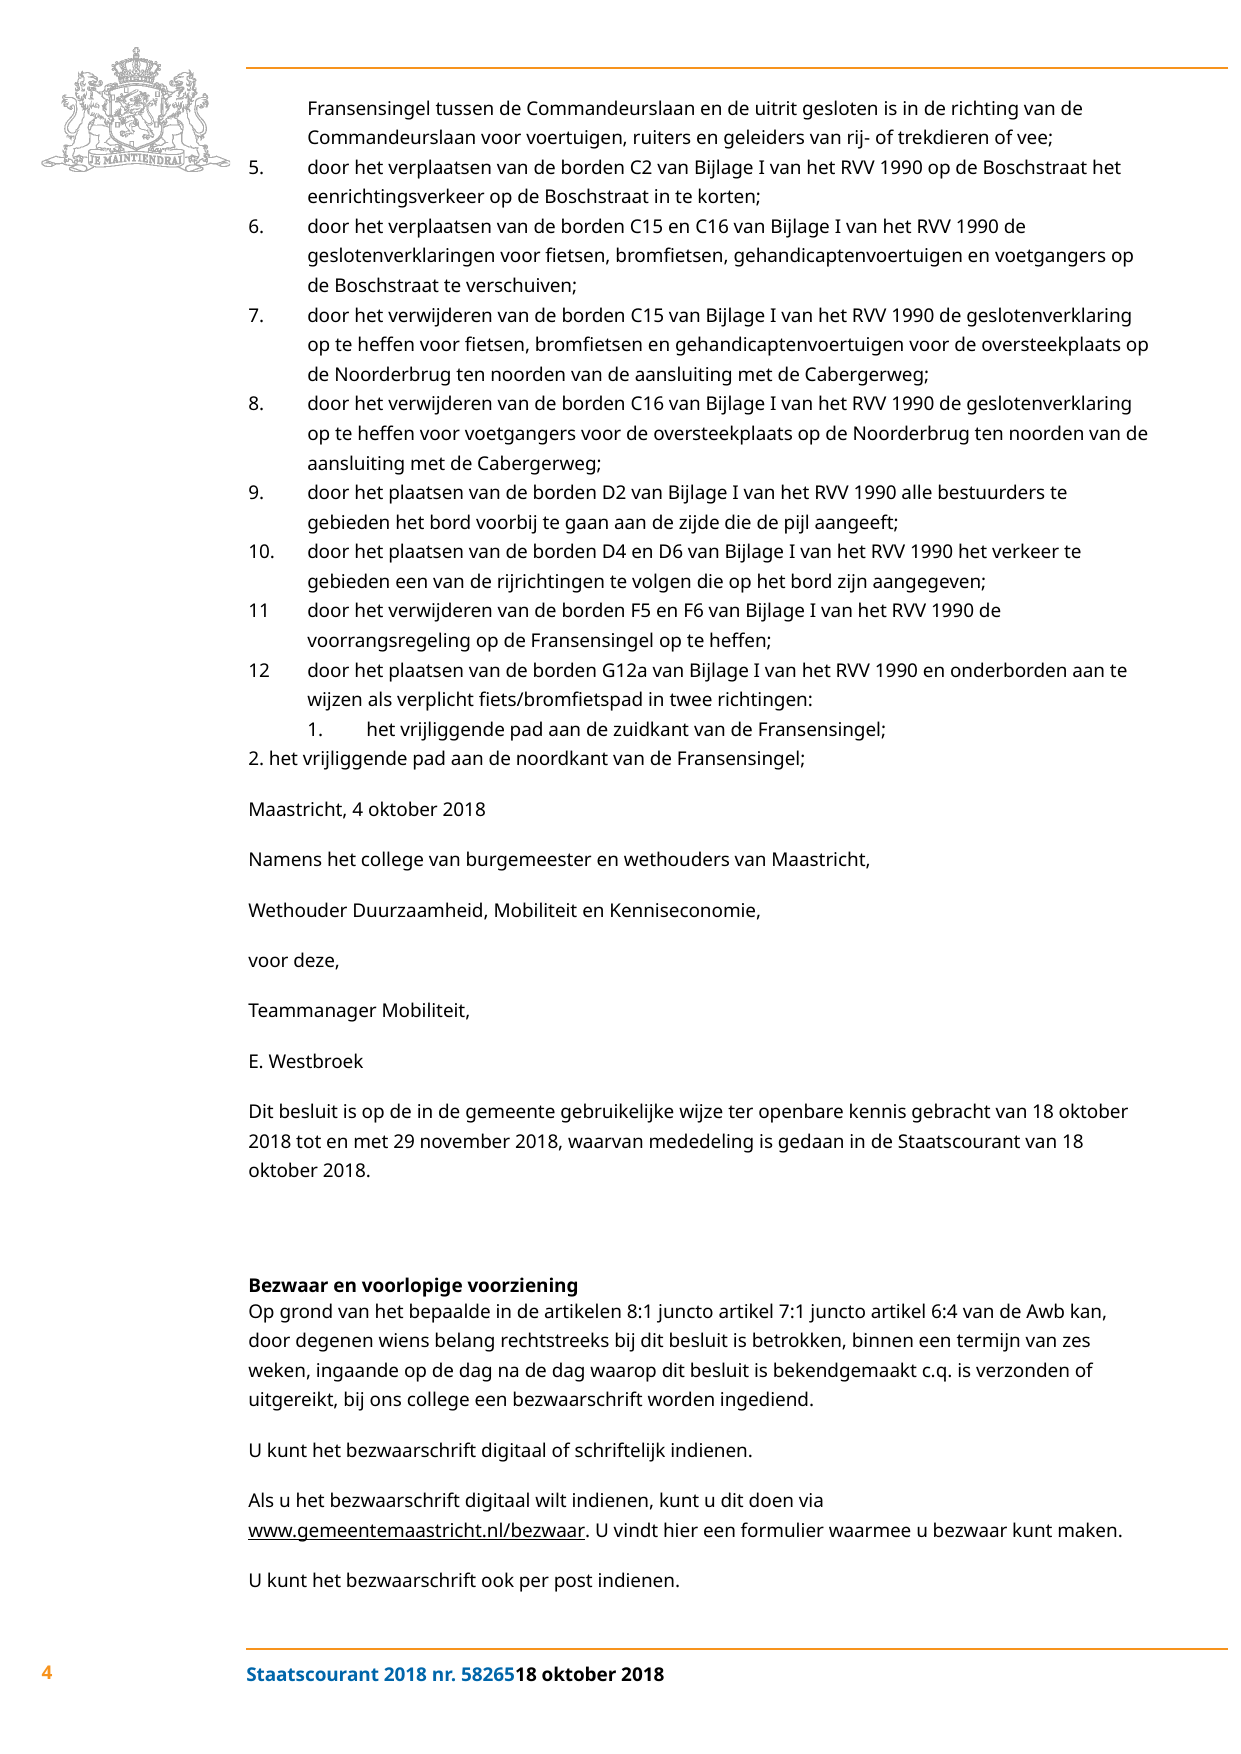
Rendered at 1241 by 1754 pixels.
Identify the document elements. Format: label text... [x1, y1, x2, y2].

list Fransensingel tussen de Commandeurslaan en de uitrit gesloten is in de richting van de Commandeurslaan voor voertuigen, ruiters en geleiders van rij- of trekdieren of vee; [248, 95, 1152, 150]
list door het plaatsen van de borden D2 van Bijlage I van het RVV 1990 alle bestuurders te gebieden het bord voorbij te gaan aan de zijde die de pijl aangeeft; [248, 479, 1152, 535]
list door het verplaatsen van de borden C2 van Bijlage I van het RVV 1990 op de Boschstraat het eenrichtingsverkeer op de Boschstraat in te korten; [248, 154, 1152, 209]
text U kunt het bezwaarschrift ook per post indienen. [248, 1567, 1152, 1593]
text Namens het college van burgemeester en wethouders van Maastricht, [248, 846, 1152, 872]
text Wethouder Duurzaamheid, Mobiliteit en Kenniseconomie, [248, 897, 1152, 923]
text Als u het bezwaarschrift digitaal wilt indienen, kunt u dit doen via www.gemeentemaastricht.nl/bezwaar. U vindt hier een formulier waarmee u bezwaar kunt maken. [248, 1487, 1152, 1543]
text U kunt het bezwaarschrift digitaal of schriftelijk indienen. [248, 1437, 1152, 1463]
list door het verwijderen van de borden C15 van Bijlage I van het RVV 1990 de geslotenverklaring op te heffen voor fietsen, bromfietsen en gehandicaptenvoertuigen voor de oversteekplaats op de Noorderbrug ten noorden van de aansluiting met de Cabergerweg; [248, 302, 1152, 387]
list door het verwijderen van de borden C16 van Bijlage I van het RVV 1990 de geslotenverklaring op te heffen voor voetgangers voor de oversteekplaats op de Noorderbrug ten noorden van de aansluiting met de Cabergerweg; [248, 391, 1152, 476]
list door het plaatsen van de borden G12a van Bijlage I van het RVV 1990 en onderborden aan te wijzen als verplicht fiets/bromfietspad in twee richtingen: [248, 657, 1152, 712]
picture [41, 47, 231, 172]
list door het verwijderen van de borden F5 en F6 van Bijlage I van het RVV 1990 de voorrangsregeling op de Fransensingel op te heffen; [248, 598, 1152, 653]
text E. Westbroek [248, 1048, 1152, 1074]
text voor deze, [248, 947, 1152, 973]
list door het plaatsen van de borden D4 en D6 van Bijlage I van het RVV 1990 het verkeer te gebieden een van de rijrichtingen te volgen die op het bord zijn aangegeven; [248, 538, 1152, 594]
text Dit besluit is op de in de gemeente gebruikelijke wijze ter openbare kennis gebracht van 18 oktober 2018 tot en met 29 november 2018, waarvan mededeling is gedaan in de Staatscourant van 18 oktober 2018. [248, 1098, 1152, 1183]
text Bezwaar en voorlopige voorziening [248, 1272, 1152, 1298]
text Op grond van het bepaalde in de artikelen 8:1 juncto artikel 7:1 juncto artikel 6:4 van de Awb kan, door degenen wiens belang rechtstreeks bij dit besluit is betrokken, binnen een termijn van zes weken, ingaande op de dag na de dag waarop dit besluit is bekendgemaakt c.q. is verzonden of uitgereikt, bij ons college een bezwaarschrift worden ingediend. [248, 1298, 1152, 1412]
text Teammanager Mobiliteit, [248, 998, 1152, 1023]
text 2. het vrijliggende pad aan de noordkant van de Fransensingel; [248, 746, 1152, 771]
text Maastricht, 4 oktober 2018 [248, 796, 1152, 822]
list het vrijliggende pad aan de zuidkant van de Fransensingel; [307, 716, 1152, 742]
list door het verplaatsen van de borden C15 en C16 van Bijlage I van het RVV 1990 de geslotenverklaringen voor fietsen, bromfietsen, gehandicaptenvoertuigen en voetgangers op de Boschstraat te verschuiven; [248, 213, 1152, 298]
